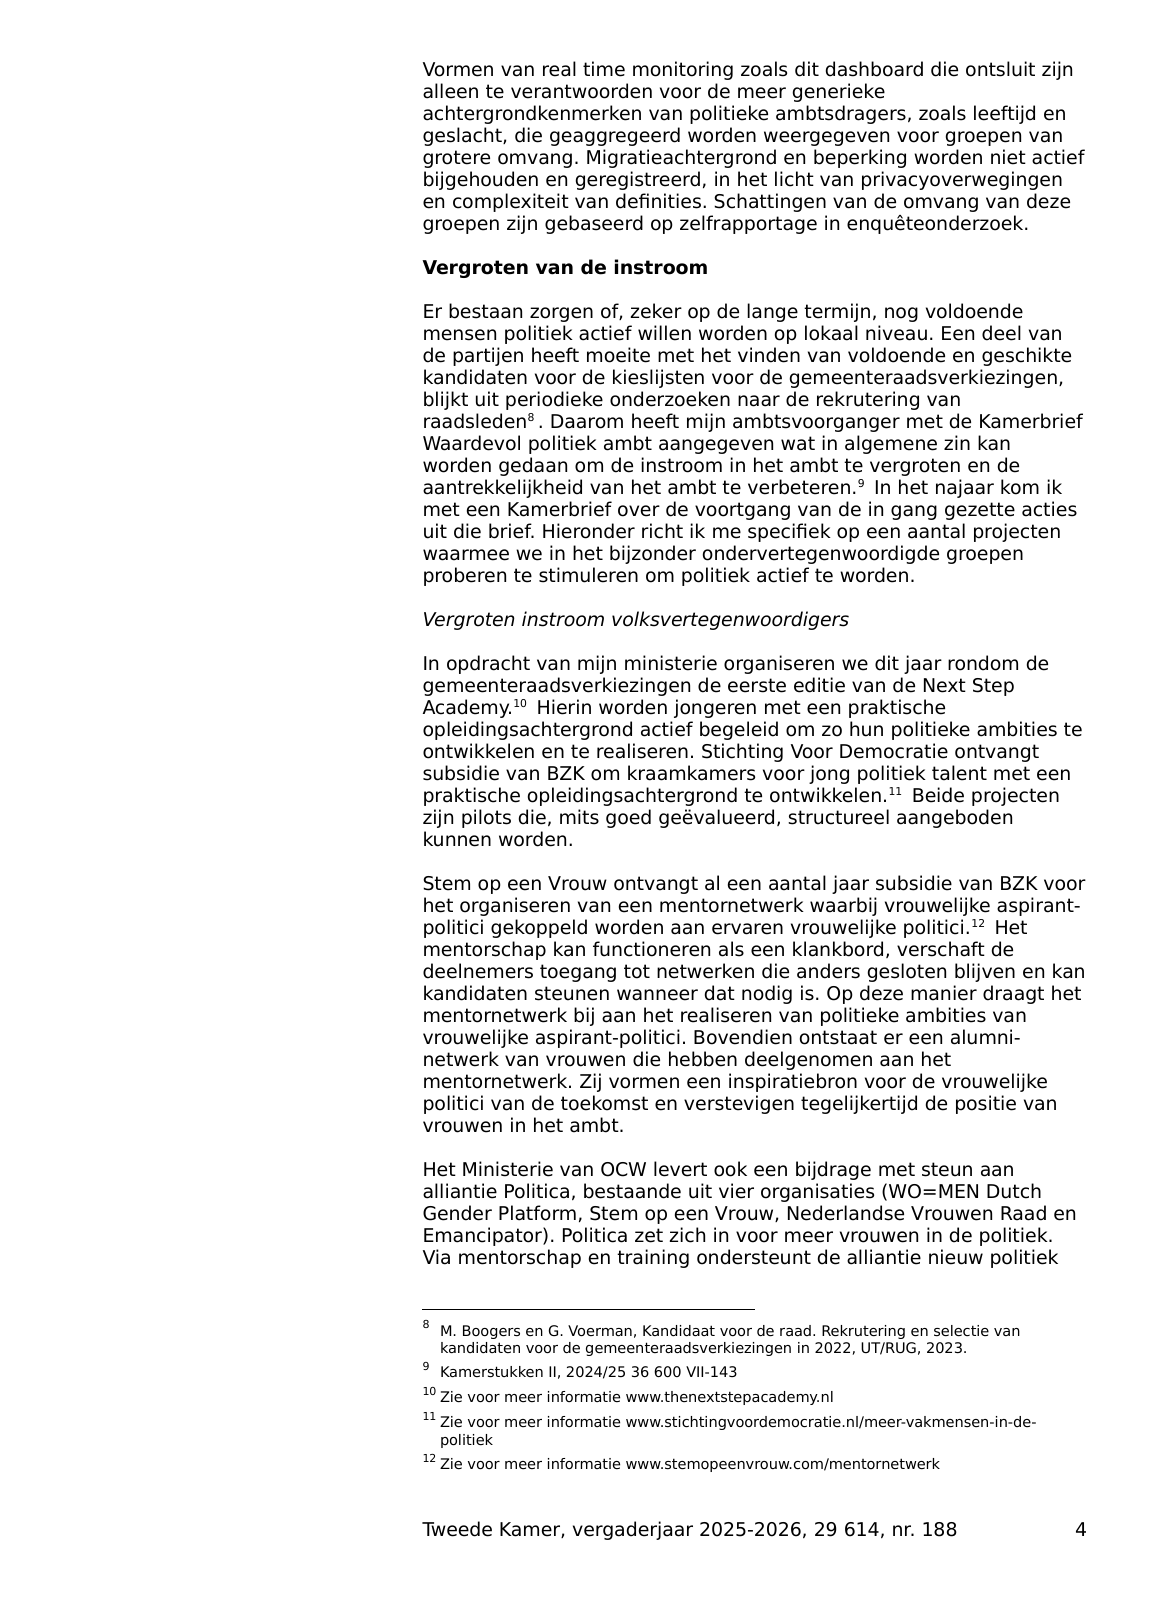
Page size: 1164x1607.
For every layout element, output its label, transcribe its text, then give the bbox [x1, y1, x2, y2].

subtitle Vergroten van de instroom [422, 257, 1087, 279]
text Er bestaan zorgen of, zeker op de lange termijn, nog voldoende mensen politiek actief willen worden op lokaal niveau. Een deel van de partijen heeft moeite met het vinden van voldoende en geschikte kandidaten voor de kieslijsten voor de gemeenteraadsverkiezingen, blijkt uit periodieke onderzoeken naar de rekrutering van raadsleden. Daarom heeft mijn ambtsvoorganger met de Kamerbrief Waardevol politiek ambt aangegeven wat in algemene zin kan worden gedaan om de instroom in het ambt te vergroten en de aantrekkelijkheid van het ambt te verbeteren. In het najaar kom ik met een Kamerbrief over de voortgang van de in gang gezette acties uit die brief. Hieronder richt ik me specifiek op een aantal projecten waarmee we in het bijzonder ondervertegenwoordigde groepen proberen te stimuleren om politiek actief te worden. [422, 301, 1087, 587]
text M. Boogers en G. Voerman, Kandidaat voor de raad. Rekrutering en selectie van kandidaten voor de gemeenteraadsverkiezingen in 2022, UT/RUG, 2023. [422, 1318, 1087, 1357]
text Kamerstukken II, 2024/25 36 600 VII-143 [422, 1360, 1087, 1382]
text Zie voor meer informatie www.stichtingvoordemocratie.nl/meer-vakmensen-in-de-politiek [422, 1410, 1087, 1449]
text Vormen van real time monitoring zoals dit dashboard die ontsluit zijn alleen te verantwoorden voor de meer generieke achtergrondkenmerken van politieke ambtsdragers, zoals leeftijd en geslacht, die geaggregeerd worden weergegeven voor groepen van grotere omvang. Migratieachtergrond en beperking worden niet actief bijgehouden en geregistreerd, in het licht van privacyoverwegingen en complexiteit van definities. Schattingen van de omvang van deze groepen zijn gebaseerd op zelfrapportage in enquêteonderzoek. [422, 59, 1087, 235]
text Het Ministerie van OCW levert ook een bijdrage met steun aan alliantie Politica, bestaande uit vier organisaties (WO=MEN Dutch Gender Platform, Stem op een Vrouw, Nederlandse Vrouwen Raad en Emancipator). Politica zet zich in voor meer vrouwen in de politiek. Via mentorschap en training ondersteunt de alliantie nieuw politiek [422, 1159, 1087, 1269]
text Zie voor meer informatie www.thenextstepacademy.nl [422, 1385, 1087, 1407]
text Zie voor meer informatie www.stemopeenvrouw.com/mentornetwerk [422, 1452, 1087, 1474]
subtitle Vergroten instroom volksvertegenwoordigers [422, 609, 1087, 631]
text Stem op een Vrouw ontvangt al een aantal jaar subsidie van BZK voor het organiseren van een mentornetwerk waarbij vrouwelijke aspirant-politici gekoppeld worden aan ervaren vrouwelijke politici. Het mentorschap kan functioneren als een klankbord, verschaft de deelnemers toegang tot netwerken die anders gesloten blijven en kan kandidaten steunen wanneer dat nodig is. Op deze manier draagt het mentornetwerk bij aan het realiseren van politieke ambities van vrouwelijke aspirant-politici. Bovendien ontstaat er een alumni-netwerk van vrouwen die hebben deelgenomen aan het mentornetwerk. Zij vormen een inspiratiebron voor de vrouwelijke politici van de toekomst en verstevigen tegelijkertijd de positie van vrouwen in het ambt. [422, 873, 1087, 1137]
text In opdracht van mijn ministerie organiseren we dit jaar rondom de gemeenteraadsverkiezingen de eerste editie van de Next Step Academy. Hierin worden jongeren met een praktische opleidingsachtergrond actief begeleid om zo hun politieke ambities te ontwikkelen en te realiseren. Stichting Voor Democratie ontvangt subsidie van BZK om kraamkamers voor jong politiek talent met een praktische opleidingsachtergrond te ontwikkelen. Beide projecten zijn pilots die, mits goed geëvalueerd, structureel aangeboden kunnen worden. [422, 653, 1087, 851]
